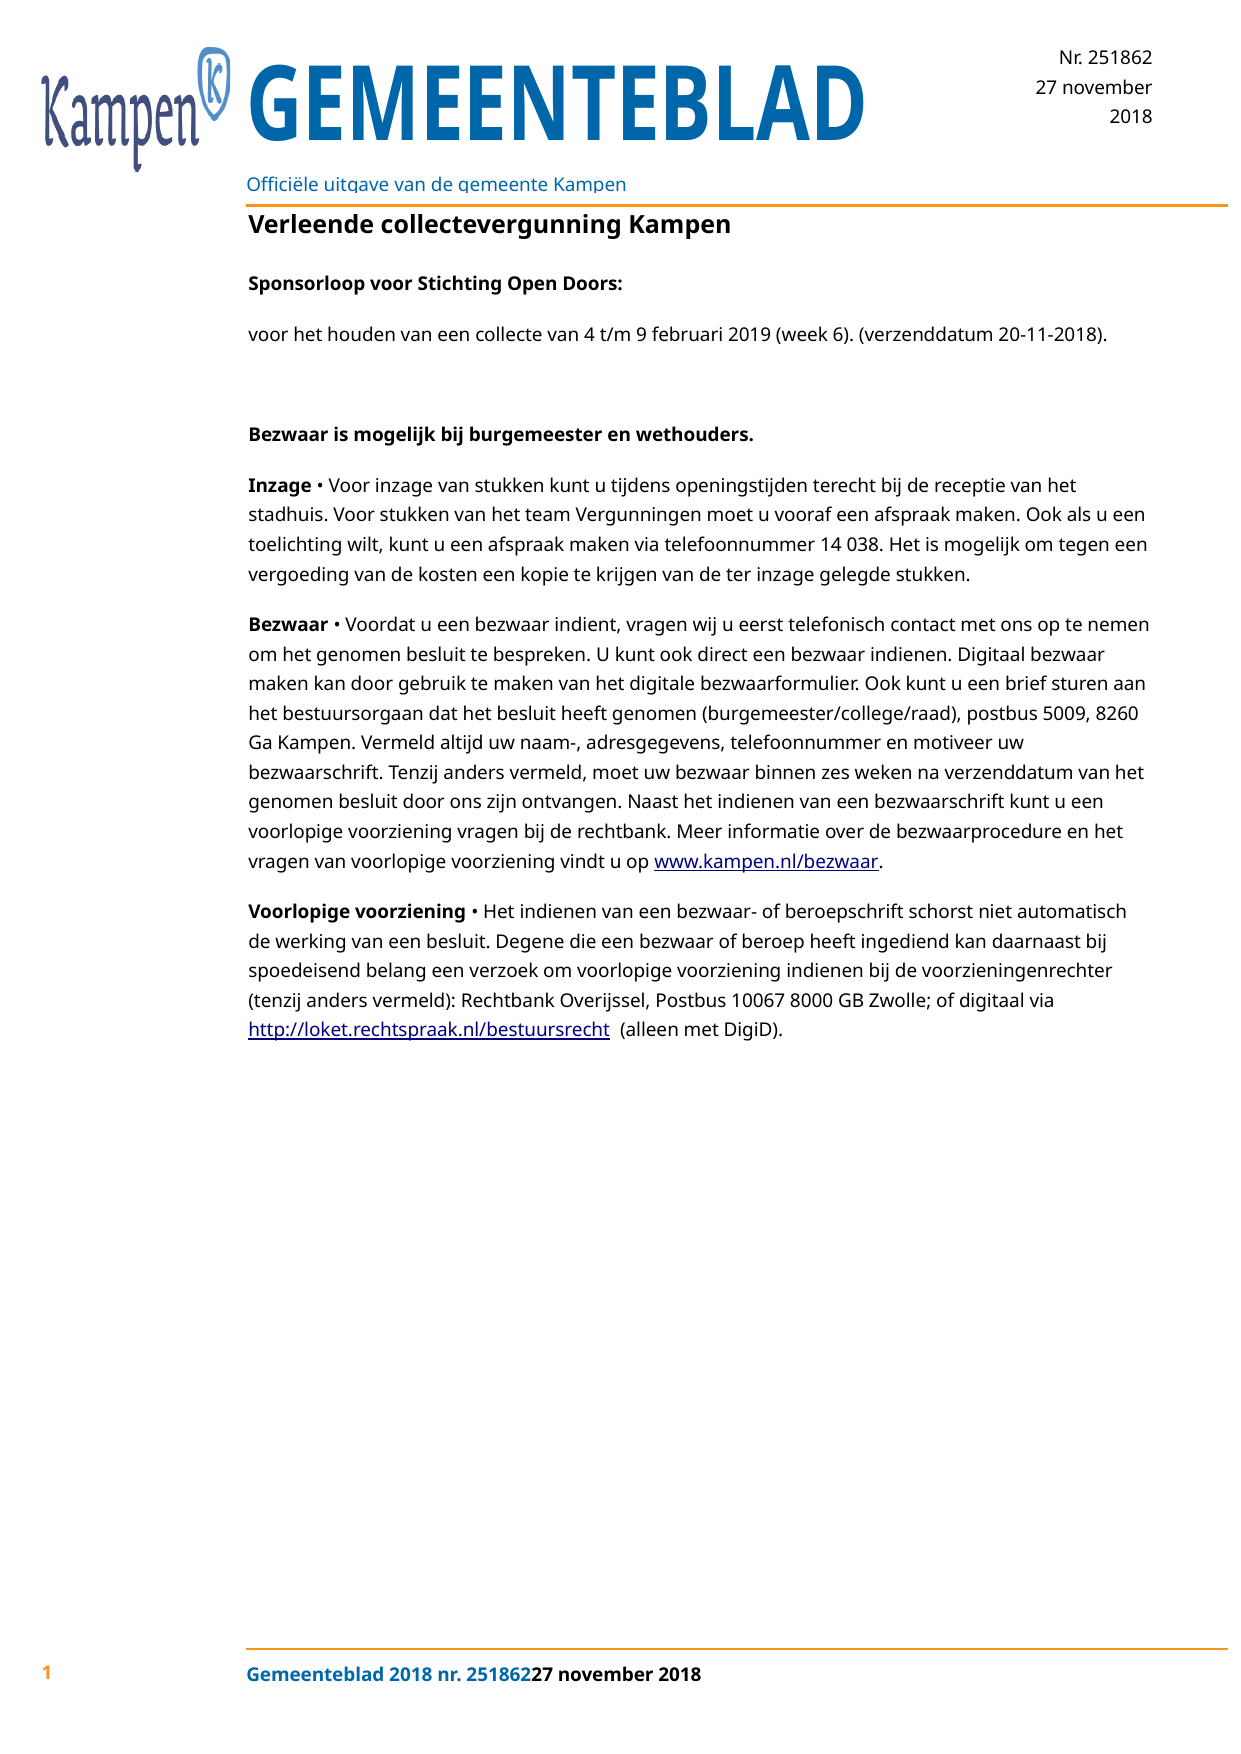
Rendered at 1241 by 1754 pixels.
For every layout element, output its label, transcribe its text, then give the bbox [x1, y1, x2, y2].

text Sponsorloop voor Stichting Open Doors: [248, 270, 1152, 296]
text Bezwaar is mogelijk bij burgemeester en wethouders. [248, 422, 1152, 447]
text Bezwaar • Voordat u een bezwaar indient, vragen wij u eerst telefonisch contact met ons op te nemen om het genomen besluit te bespreken. U kunt ook direct een bezwaar indienen. Digitaal bezwaar maken kan door gebruik te maken van het digitale bezwaarformulier. Ook kunt u een brief sturen aan het bestuursorgaan dat het besluit heeft genomen (burgemeester/college/raad), postbus 5009, 8260 Ga Kampen. Vermeld altijd uw naam-, adresgegevens, telefoonnummer en motiveer uw bezwaarschrift. Tenzij anders vermeld, moet uw bezwaar binnen zes weken na verzenddatum van het genomen besluit door ons zijn ontvangen. Naast het indienen van een bezwaarschrift kunt u een voorlopige voorziening vragen bij de rechtbank. Meer informatie over de bezwaarprocedure en het vragen van voorlopige voorziening vindt u op www.kampen.nl/bezwaar. [248, 611, 1152, 873]
text Voorlopige voorziening • Het indienen van een bezwaar- of beroepschrift schorst niet automatisch de werking van een besluit. Degene die een bezwaar of beroep heeft ingediend kan daarnaast bij spoedeisend belang een verzoek om voorlopige voorziening indienen bij de voorzieningenrechter (tenzij anders vermeld): Rechtbank Overijssel, Postbus 10067 8000 GB Zwolle; of digitaal via http://loket.rechtspraak.nl/bestuursrecht (alleen met DigiD). [248, 898, 1152, 1042]
text Inzage • Voor inzage van stukken kunt u tijdens openingstijden terecht bij de receptie van het stadhuis. Voor stukken van het team Vergunningen moet u vooraf een afspraak maken. Ook als u een toelichting wilt, kunt u een afspraak maken via telefoonnummer 14 038. Het is mogelijk om tegen een vergoeding van de kosten een kopie te krijgen van de ter inzage gelegde stukken. [248, 472, 1152, 586]
text Verleende collectevergunning Kampen [248, 207, 1152, 241]
text voor het houden van een collecte van 4 t/m 9 februari 2019 (week 6). (verzenddatum 20-11-2018). [248, 321, 1152, 346]
picture [41, 47, 231, 172]
